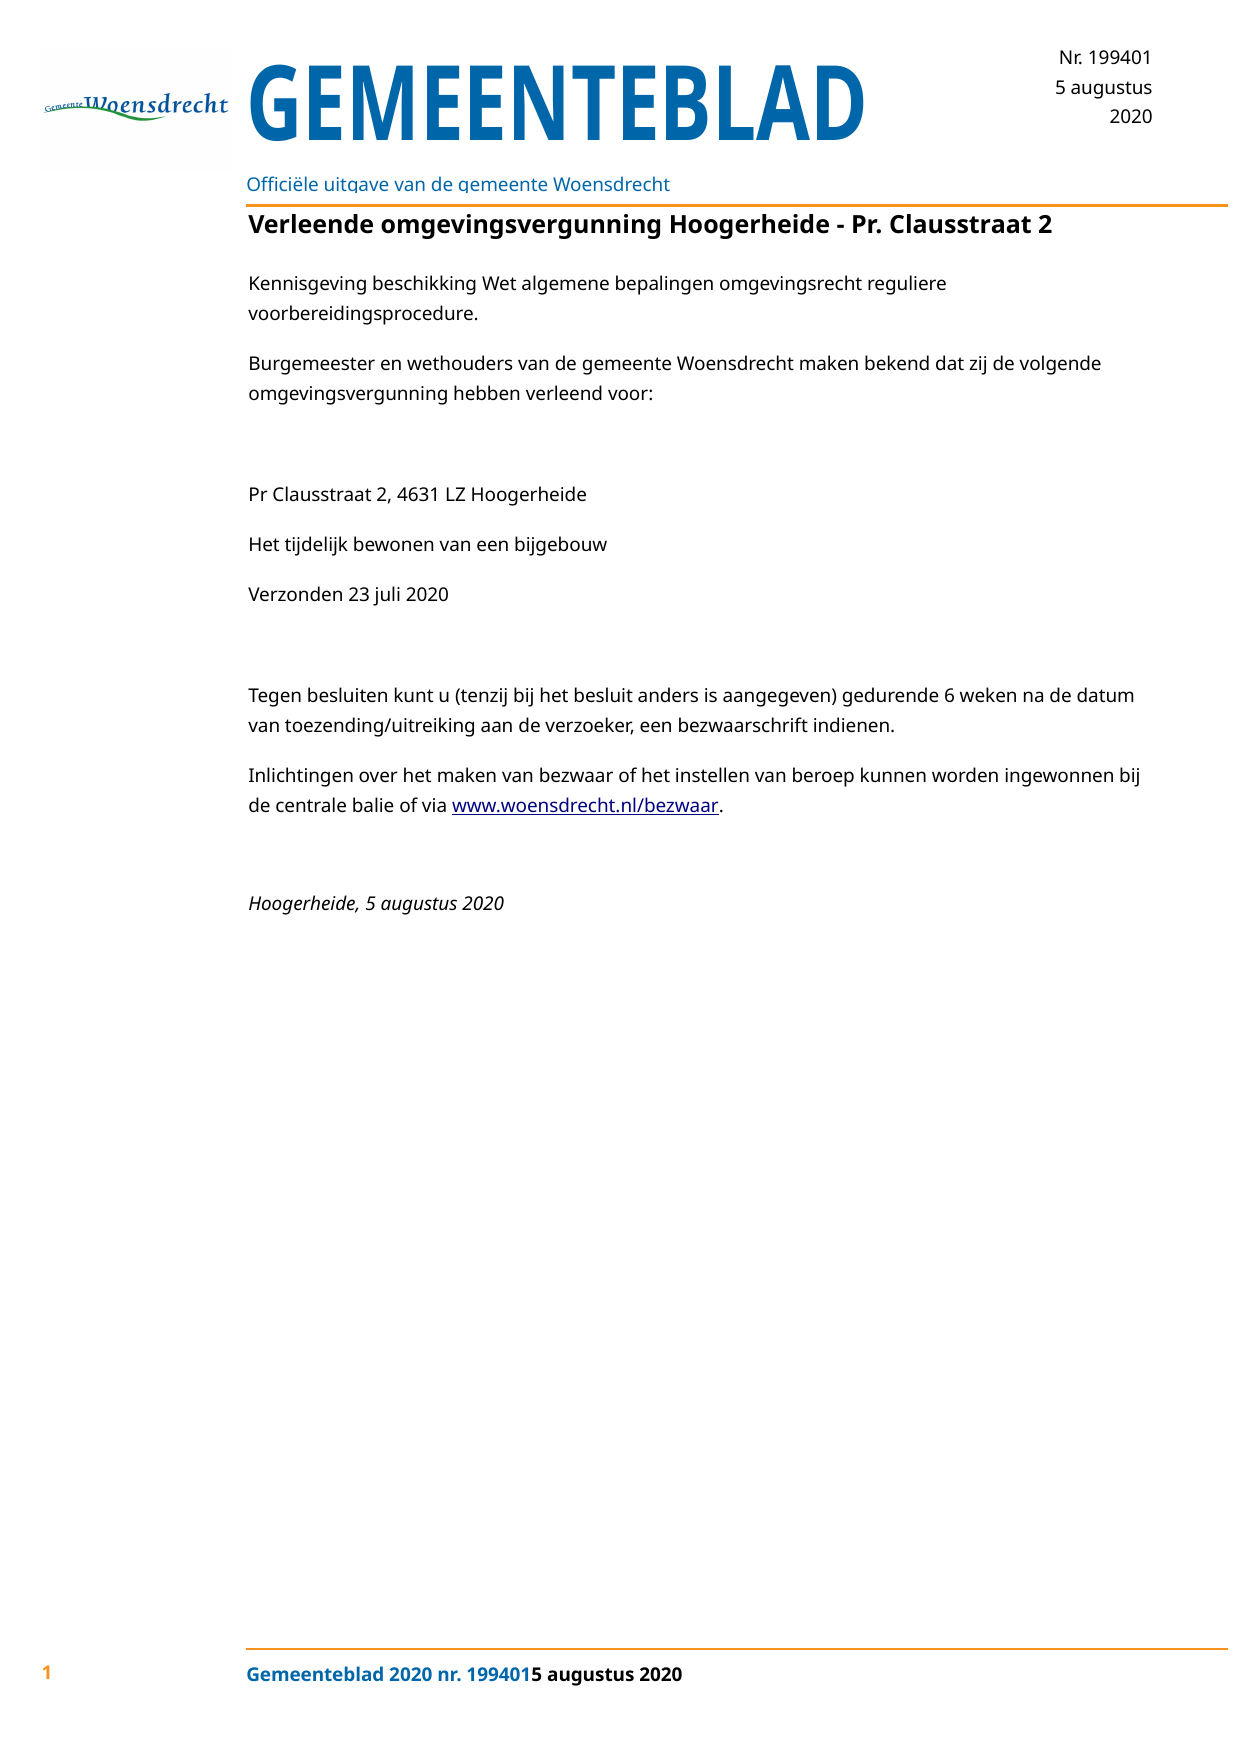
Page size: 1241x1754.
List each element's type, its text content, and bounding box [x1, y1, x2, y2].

picture [41, 47, 231, 172]
text Pr Clausstraat 2, 4631 LZ Hoogerheide [248, 481, 1152, 506]
text Burgemeester en wethouders van de gemeente Woensdrecht maken bekend dat zij de volgende omgevingsvergunning hebben verleend voor: [248, 350, 1152, 406]
text Verleende omgevingsvergunning Hoogerheide - Pr. Clausstraat 2 [248, 207, 1152, 241]
text Hoogerheide, 5 augustus 2020 [248, 890, 1152, 916]
text Tegen besluiten kunt u (tenzij bij het besluit anders is aangegeven) gedurende 6 weken na de datum van toezending/uitreiking aan de verzoeker, een bezwaarschrift indienen. [248, 682, 1152, 738]
text Verzonden 23 juli 2020 [248, 582, 1152, 607]
text Het tijdelijk bewonen van een bijgebouw [248, 531, 1152, 557]
text Inlichtingen over het maken van bezwaar of het instellen van beroep kunnen worden ingewonnen bij de centrale balie of via www.woensdrecht.nl/bezwaar. [248, 762, 1152, 818]
text Kennisgeving beschikking Wet algemene bepalingen omgevingsrecht reguliere voorbereidingsprocedure. [248, 270, 1152, 326]
